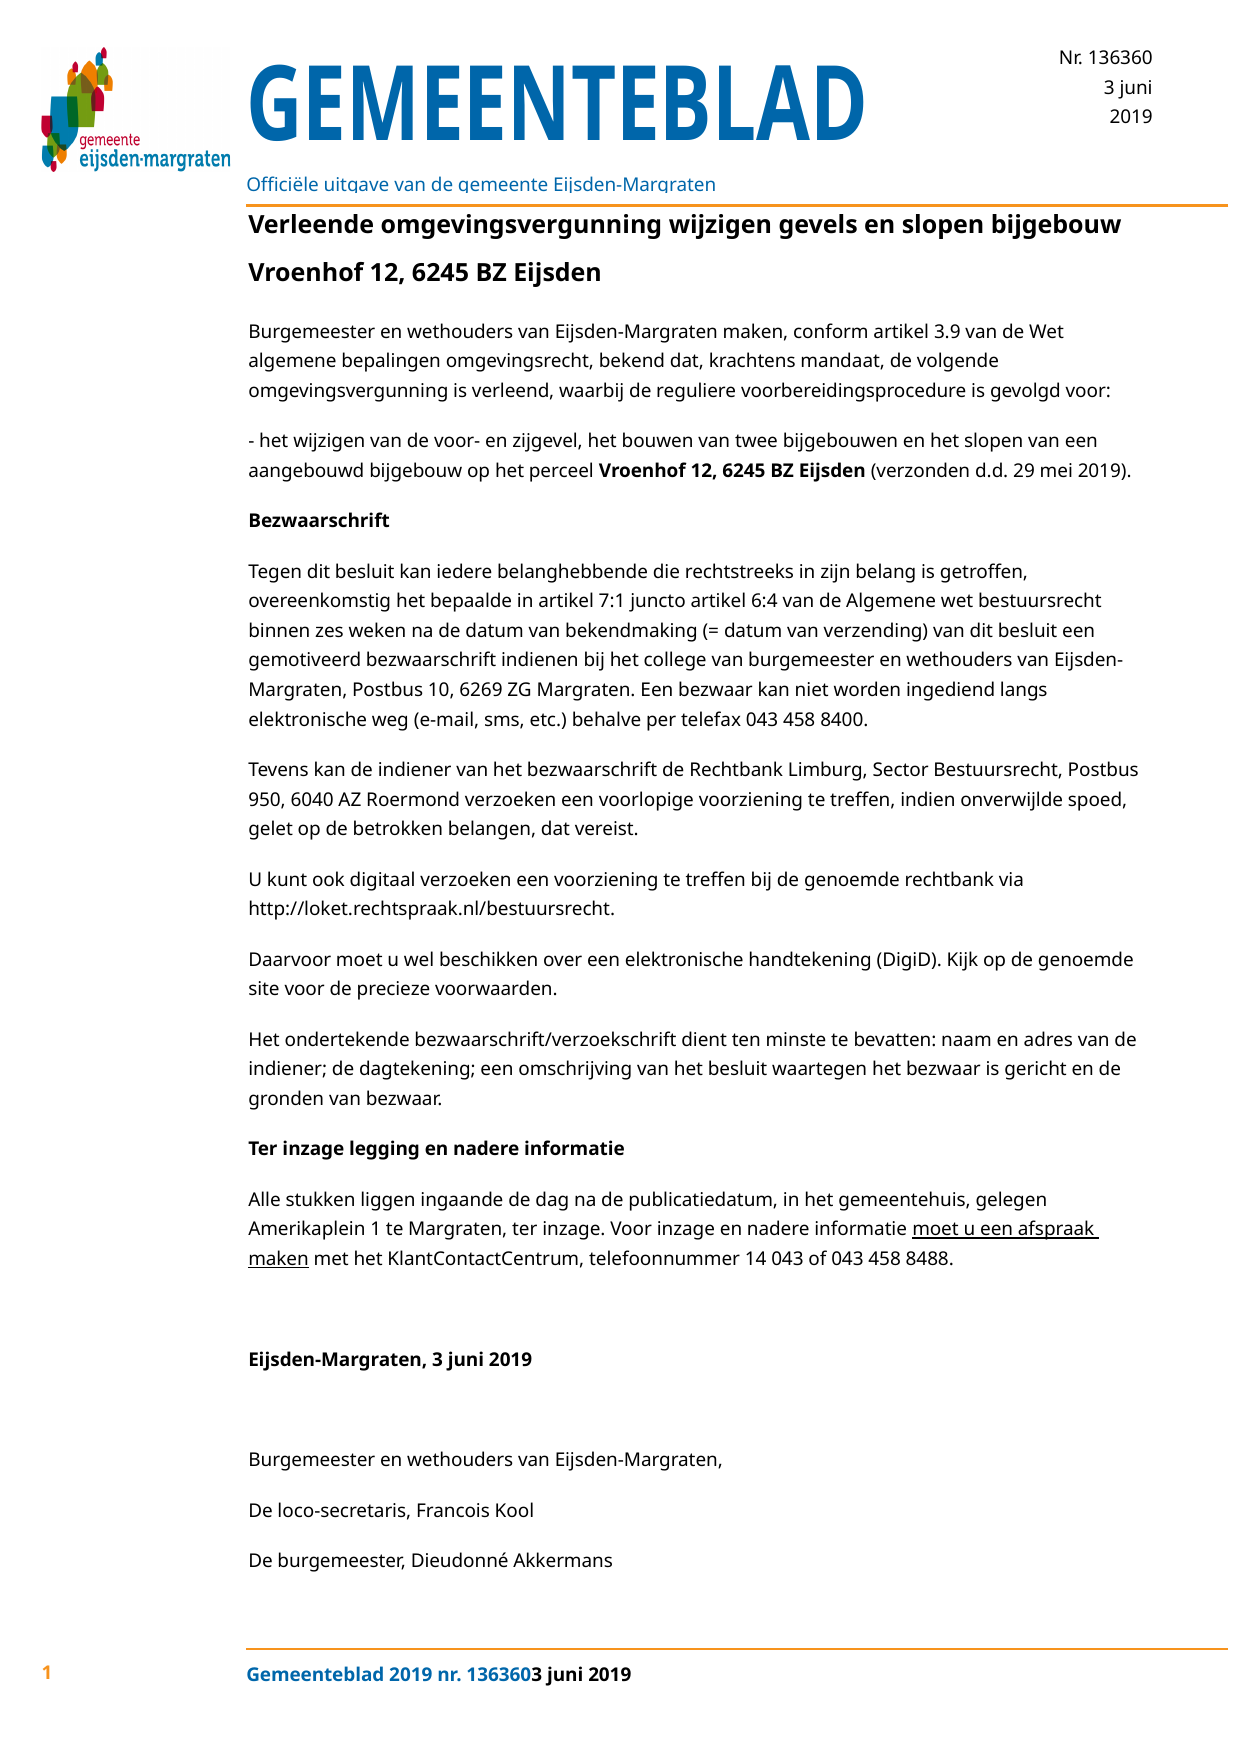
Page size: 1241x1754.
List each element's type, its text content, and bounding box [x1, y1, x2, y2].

text De loco-secretaris, Francois Kool [248, 1497, 1152, 1523]
text Eijsden-Margraten, 3 juni 2019 [248, 1346, 1152, 1372]
text Burgemeester en wethouders van Eijsden-Margraten maken, conform artikel 3.9 van de Wet algemene bepalingen omgevingsrecht, bekend dat, krachtens mandaat, de volgende omgevingsvergunning is verleend, waarbij de reguliere voorbereidingsprocedure is gevolgd voor: [248, 318, 1152, 403]
text Tevens kan de indiener van het bezwaarschrift de Rechtbank Limburg, Sector Bestuursrecht, Postbus 950, 6040 AZ Roermond verzoeken een voorlopige voorziening te treffen, indien onverwijlde spoed, gelet op de betrokken belangen, dat vereist. [248, 756, 1152, 841]
text Verleende omgevingsvergunning wijzigen gevels en slopen bijgebouw Vroenhof 12, 6245 BZ Eijsden [248, 207, 1152, 288]
text - het wijzigen van de voor- en zijgevel, het bouwen van twee bijgebouwen en het slopen van een aangebouwd bijgebouw op het perceel Vroenhof 12, 6245 BZ Eijsden (verzonden d.d. 29 mei 2019). [248, 427, 1152, 483]
text Daarvoor moet u wel beschikken over een elektronische handtekening (DigiD). Kijk op de genoemde site voor de precieze voorwaarden. [248, 946, 1152, 1001]
text Het ondertekende bezwaarschrift/verzoekschrift dient ten minste te bevatten: naam en adres van de indiener; de dagtekening; een omschrijving van het besluit waartegen het bezwaar is gericht en de gronden van bezwaar. [248, 1026, 1152, 1111]
text Tegen dit besluit kan iedere belanghebbende die rechtstreeks in zijn belang is getroffen, overeenkomstig het bepaalde in artikel 7:1 juncto artikel 6:4 van de Algemene wet bestuursrecht binnen zes weken na de datum van bekendmaking (= datum van verzending) van dit besluit een gemotiveerd bezwaarschrift indienen bij het college van burgemeester en wethouders van Eijsden-Margraten, Postbus 10, 6269 ZG Margraten. Een bezwaar kan niet worden ingediend langs elektronische weg (e-mail, sms, etc.) behalve per telefax 043 458 8400. [248, 558, 1152, 732]
text Ter inzage legging en nadere informatie [248, 1135, 1152, 1161]
text Burgemeester en wethouders van Eijsden-Margraten, [248, 1447, 1152, 1472]
text Alle stukken liggen ingaande de dag na de publicatiedatum, in het gemeentehuis, gelegen Amerikaplein 1 te Margraten, ter inzage. Voor inzage en nadere informatie moet u een afspraak maken met het KlantContactCentrum, telefoonnummer 14 043 of 043 458 8488. [248, 1186, 1152, 1271]
text De burgemeester, Dieudonné Akkermans [248, 1547, 1152, 1573]
picture [41, 47, 231, 172]
text Bezwaarschrift [248, 507, 1152, 533]
text U kunt ook digitaal verzoeken een voorziening te treffen bij de genoemde rechtbank via http://loket.rechtspraak.nl/bestuursrecht. [248, 866, 1152, 921]
